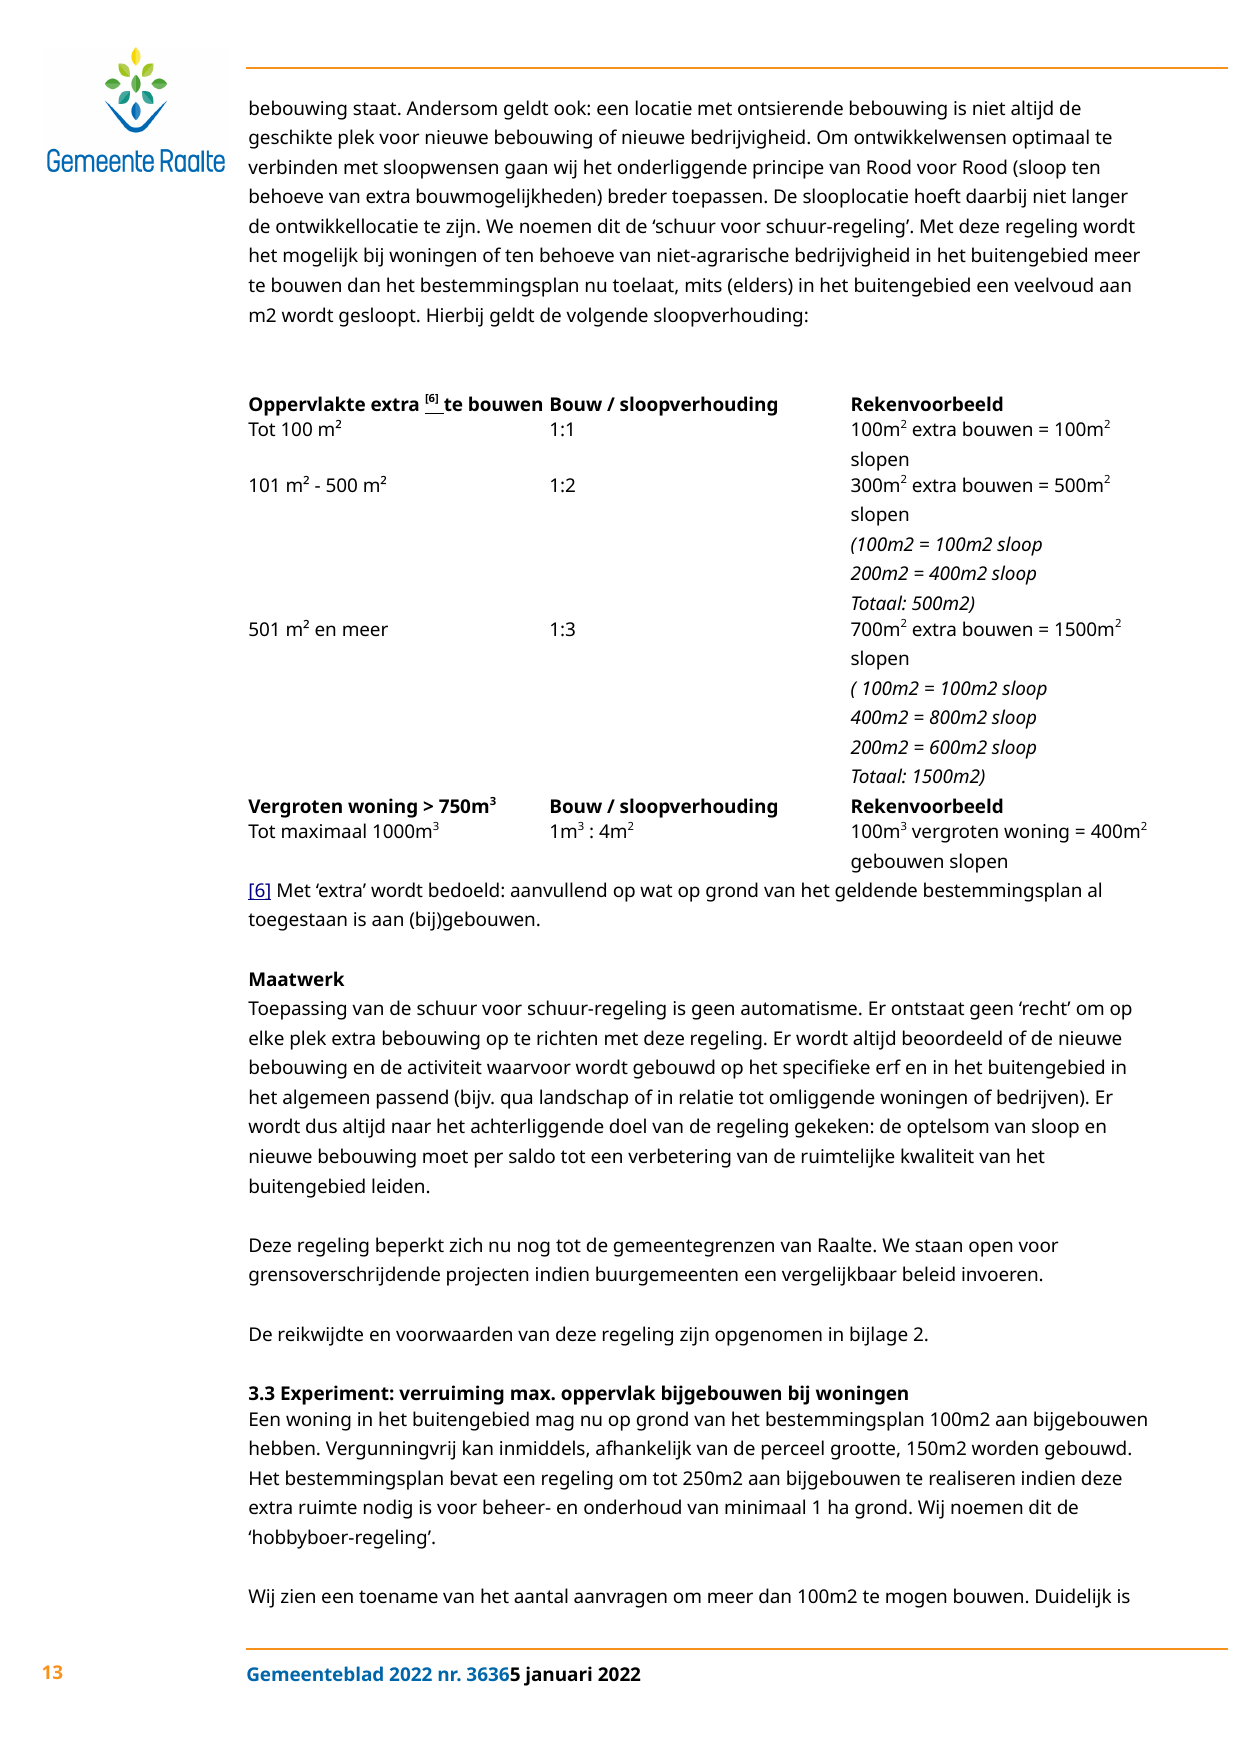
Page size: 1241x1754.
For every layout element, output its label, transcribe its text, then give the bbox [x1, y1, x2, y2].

text De reikwijdte en voorwaarden van deze regeling zijn opgenomen in bijlage 2. [248, 1321, 1152, 1347]
text 3.3 Experiment: verruiming max. oppervlak bijgebouwen bij woningen [248, 1380, 1152, 1406]
table_cell 501 m² en meer [248, 616, 549, 789]
table_cell Tot maximaal 1000m3 [248, 819, 549, 874]
table_header Rekenvoorbeeld [850, 793, 1152, 818]
table_cell 1:2 [549, 472, 850, 616]
text Toepassing van de schuur voor schuur-regeling is geen automatisme. Er ontstaat geen ‘recht’ om op elke plek extra bebouwing op te richten met deze regeling. Er wordt altijd beoordeeld of de nieuwe bebouwing en de activiteit waarvoor wordt gebouwd op het specifieke erf en in het buitengebied in het algemeen passend (bijv. qua landschap of in relatie tot omliggende woningen of bedrijven). Er wordt dus altijd naar het achterliggende doel van de regeling gekeken: de optelsom van sloop en nieuwe bebouwing moet per saldo tot een verbetering van de ruimtelijke kwaliteit van het buitengebied leiden. [248, 995, 1152, 1199]
table_cell 100m2 extra bouwen = 100m2 slopen [850, 416, 1152, 472]
table_cell 100m3 vergroten woning = 400m2 gebouwen slopen [850, 819, 1152, 874]
text Wij zien een toename van het aantal aanvragen om meer dan 100m2 te mogen bouwen. Duidelijk is [248, 1583, 1152, 1609]
table_cell 700m2 extra bouwen = 1500m2 slopen ( 100m2 = 100m2 sloop 400m2 = 800m2 sloop 200m2 = 600m2 sloop Totaal: 1500m2) [850, 616, 1152, 789]
table_cell Tot 100 m² [248, 416, 549, 472]
table_header Bouw / sloopverhouding [549, 391, 850, 416]
text Deze regeling beperkt zich nu nog tot de gemeentegrenzen van Raalte. We staan open voor grensoverschrijdende projecten indien buurgemeenten een vergelijkbaar beleid invoeren. [248, 1232, 1152, 1287]
table_cell 1:1 [549, 416, 850, 472]
text Maatwerk [248, 966, 1152, 992]
table_cell 300m2 extra bouwen = 500m2 slopen (100m2 = 100m2 sloop 200m2 = 400m2 sloop Totaal: 500m2) [850, 472, 1152, 616]
table_header Rekenvoorbeeld [850, 391, 1152, 416]
text Een woning in het buitengebied mag nu op grond van het bestemmingsplan 100m2 aan bijgebouwen hebben. Vergunningvrij kan inmiddels, afhankelijk van de perceel grootte, 150m2 worden gebouwd. Het bestemmingsplan bevat een regeling om tot 250m2 aan bijgebouwen te realiseren indien deze extra ruimte nodig is voor beheer- en onderhoud van minimaal 1 ha grond. Wij noemen dit de ‘hobbyboer-regeling’. [248, 1406, 1152, 1550]
table_header Vergroten woning > 750m3 [248, 793, 549, 818]
table_cell 101 m² - 500 m² [248, 472, 549, 616]
picture [41, 47, 231, 172]
text bebouwing staat. Andersom geldt ook: een locatie met ontsierende bebouwing is niet altijd de geschikte plek voor nieuwe bebouwing of nieuwe bedrijvigheid. Om ontwikkelwensen optimaal te verbinden met sloopwensen gaan wij het onderliggende principe van Rood voor Rood (sloop ten behoeve van extra bouwmogelijkheden) breder toepassen. De slooplocatie hoeft daarbij niet langer de ontwikkellocatie te zijn. We noemen dit de ‘schuur voor schuur-regeling’. Met deze regeling wordt het mogelijk bij woningen of ten behoeve van niet-agrarische bedrijvigheid in het buitengebied meer te bouwen dan het bestemmingsplan nu toelaat, mits (elders) in het buitengebied een veelvoud aan m2 wordt gesloopt. Hierbij geldt de volgende sloopverhouding: [248, 95, 1152, 328]
table_header Bouw / sloopverhouding [549, 793, 850, 818]
text [6] Met ‘extra’ wordt bedoeld: aanvullend op wat op grond van het geldende bestemmingsplan al toegestaan is aan (bij)gebouwen. [248, 877, 1152, 932]
table_cell 1:3 [549, 616, 850, 789]
table_header Oppervlakte extra [6] te bouwen [248, 391, 549, 416]
table_cell 1m3 : 4m2 [549, 819, 850, 874]
